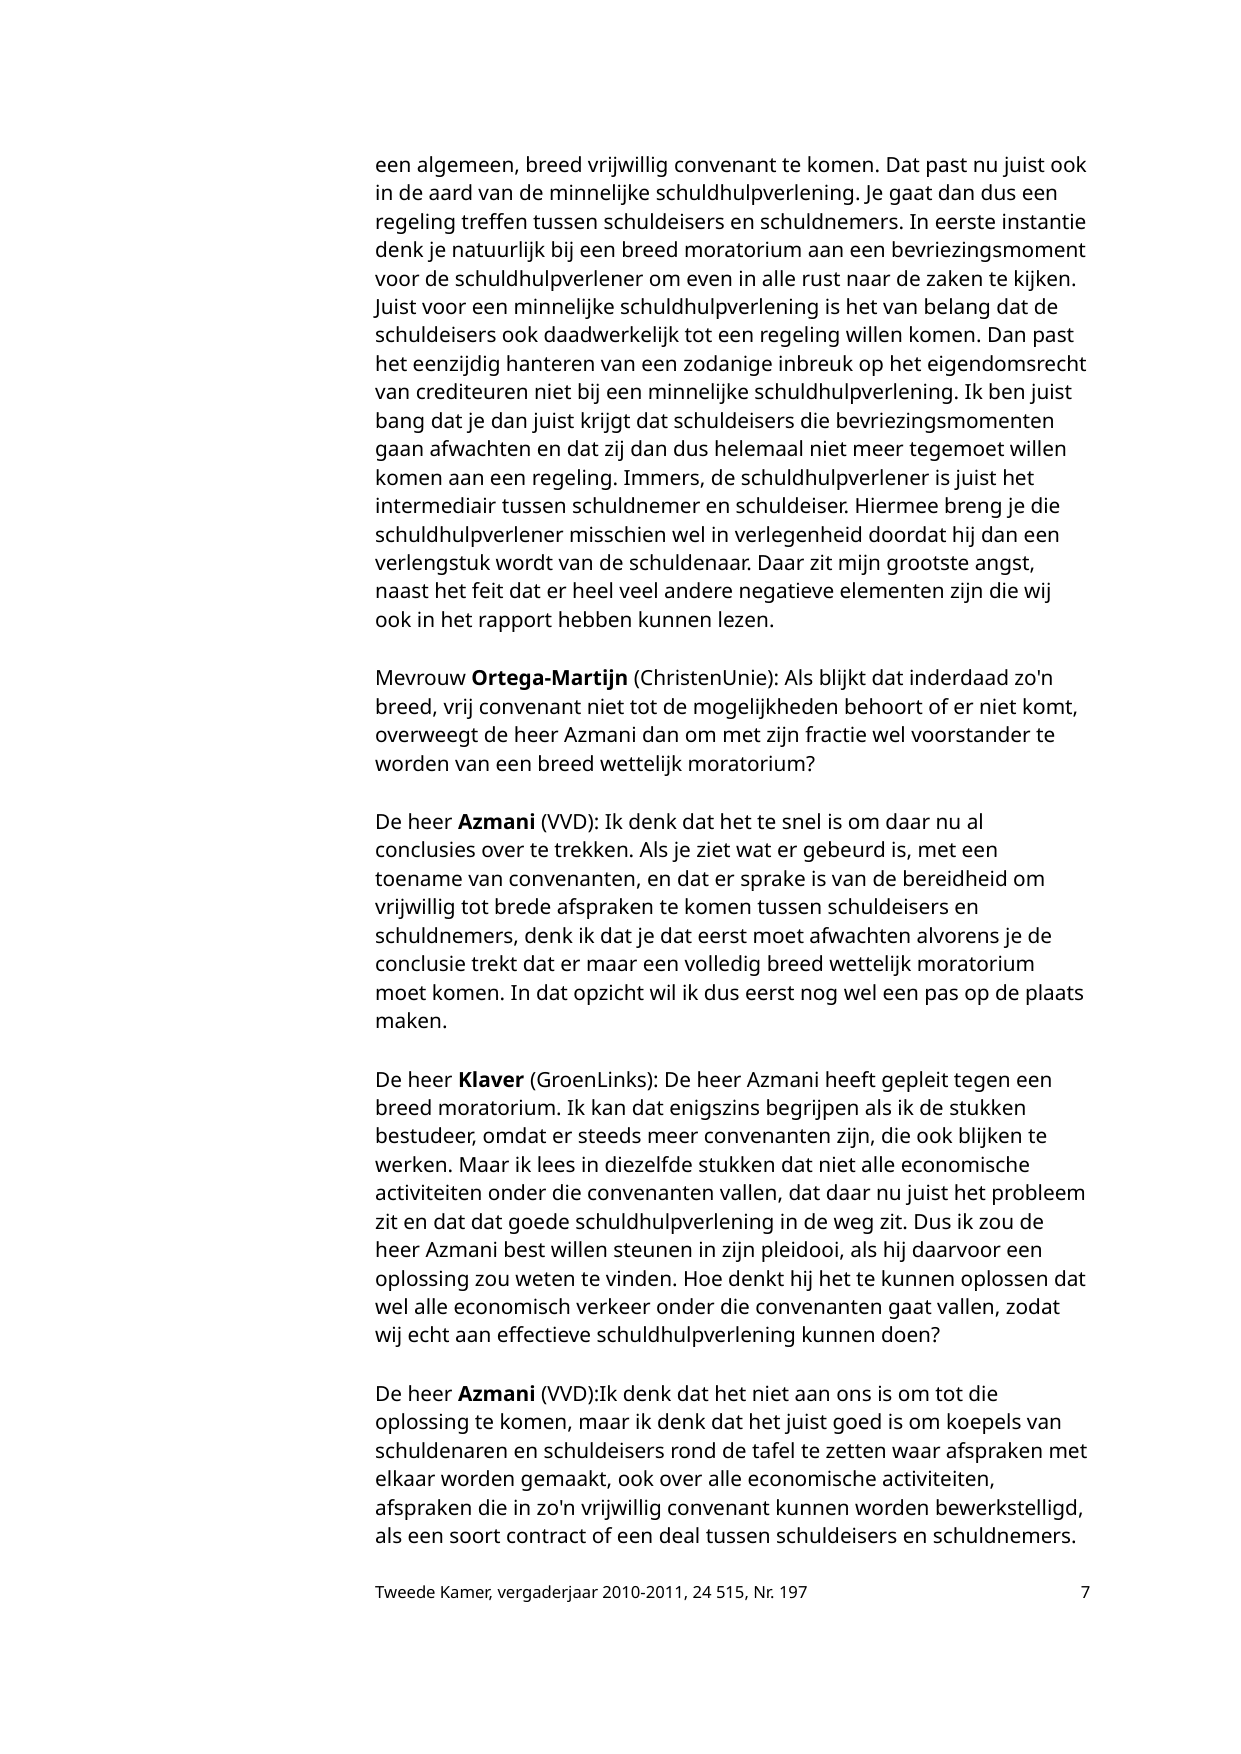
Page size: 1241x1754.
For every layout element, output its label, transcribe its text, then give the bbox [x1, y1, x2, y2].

text De heer Klaver (GroenLinks): De heer Azmani heeft gepleit tegen een breed moratorium. Ik kan dat enigszins begrijpen als ik de stukken bestudeer, omdat er steeds meer convenanten zijn, die ook blijken te werken. Maar ik lees in diezelfde stukken dat niet alle economische activiteiten onder die convenanten vallen, dat daar nu juist het probleem zit en dat dat goede schuldhulpverlening in de weg zit. Dus ik zou de heer Azmani best willen steunen in zijn pleidooi, als hij daarvoor een oplossing zou weten te vinden. Hoe denkt hij het te kunnen oplossen dat wel alle economisch verkeer onder die convenanten gaat vallen, zodat wij echt aan effectieve schuldhulpverlening kunnen doen? [375, 1065, 1090, 1349]
text De heer Azmani (VVD):Ik denk dat het niet aan ons is om tot die oplossing te komen, maar ik denk dat het juist goed is om koepels van schuldenaren en schuldeisers rond de tafel te zetten waar afspraken met elkaar worden gemaakt, ook over alle economische activiteiten, afspraken die in zo'n vrijwillig convenant kunnen worden bewerkstelligd, als een soort contract of een deal tussen schuldeisers en schuldnemers. [375, 1379, 1090, 1550]
text Mevrouw Ortega-Martijn (ChristenUnie): Als blijkt dat inderdaad zo'n breed, vrij convenant niet tot de mogelijkheden behoort of er niet komt, overweegt de heer Azmani dan om met zijn fractie wel voorstander te worden van een breed wettelijk moratorium? [375, 663, 1090, 777]
text De heer Azmani (VVD): Ik denk dat het te snel is om daar nu al conclusies over te trekken. Als je ziet wat er gebeurd is, met een toename van convenanten, en dat er sprake is van de bereidheid om vrijwillig tot brede afspraken te komen tussen schuldeisers en schuldnemers, denk ik dat je dat eerst moet afwachten alvorens je de conclusie trekt dat er maar een volledig breed wettelijk moratorium moet komen. In dat opzicht wil ik dus eerst nog wel een pas op de plaats maken. [375, 807, 1090, 1035]
text een algemeen, breed vrijwillig convenant te komen. Dat past nu juist ook in de aard van de minnelijke schuldhulpverlening. Je gaat dan dus een regeling treffen tussen schuldeisers en schuldnemers. In eerste instantie denk je natuurlijk bij een breed moratorium aan een bevriezingsmoment voor de schuldhulpverlener om even in alle rust naar de zaken te kijken. Juist voor een minnelijke schuldhulpverlening is het van belang dat de schuldeisers ook daadwerkelijk tot een regeling willen komen. Dan past het eenzijdig hanteren van een zodanige inbreuk op het eigendomsrecht van crediteuren niet bij een minnelijke schuldhulpverlening. Ik ben juist bang dat je dan juist krijgt dat schuldeisers die bevriezingsmomenten gaan afwachten en dat zij dan dus helemaal niet meer tegemoet willen komen aan een regeling. Immers, de schuldhulpverlener is juist het intermediair tussen schuldnemer en schuldeiser. Hiermee breng je die schuldhulpverlener misschien wel in verlegenheid doordat hij dan een verlengstuk wordt van de schuldenaar. Daar zit mijn grootste angst, naast het feit dat er heel veel andere negatieve elementen zijn die wij ook in het rapport hebben kunnen lezen. [375, 150, 1090, 633]
